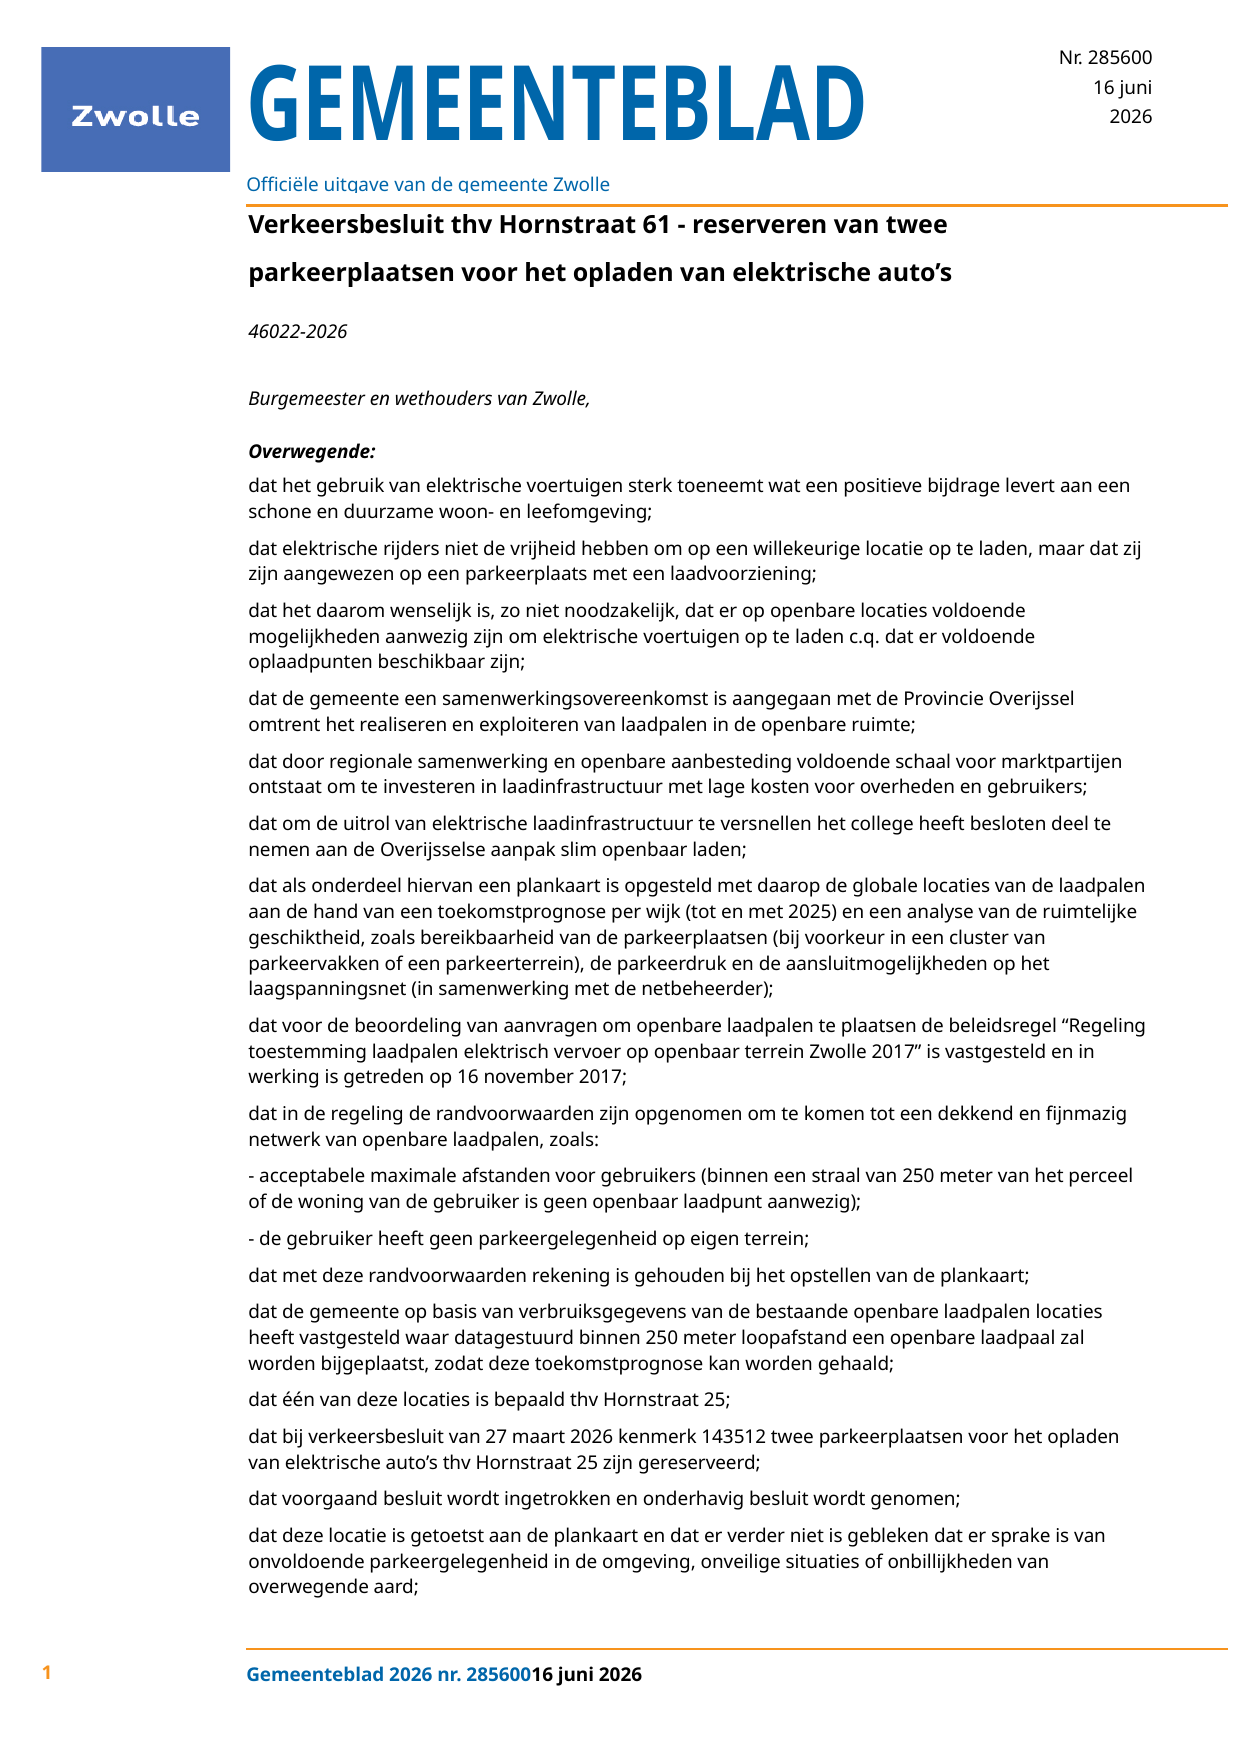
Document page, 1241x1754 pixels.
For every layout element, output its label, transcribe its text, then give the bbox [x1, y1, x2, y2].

text dat voorgaand besluit wordt ingetrokken en onderhavig besluit wordt genomen; [248, 1486, 1152, 1511]
text dat één van deze locaties is bepaald thv Hornstraat 25; [248, 1387, 1152, 1412]
text dat elektrische rijders niet de vrijheid hebben om op een willekeurige locatie op te laden, maar dat zij zijn aangewezen op een parkeerplaats met een laadvoorziening; [248, 535, 1152, 586]
text dat bij verkeersbesluit van 27 maart 2026 kenmerk 143512 twee parkeerplaatsen voor het opladen van elektrische auto’s thv Hornstraat 25 zijn gereserveerd; [248, 1423, 1152, 1475]
text dat de gemeente een samenwerkingsovereenkomst is aangegaan met de Provincie Overijssel omtrent het realiseren en exploiteren van laadpalen in de openbare ruimte; [248, 685, 1152, 737]
text Burgemeester en wethouders van Zwolle, [248, 386, 1152, 411]
text dat de gemeente op basis van verbruiksgegevens van de bestaande openbare laadpalen locaties heeft vastgesteld waar datagestuurd binnen 250 meter loopafstand een openbare laadpaal zal worden bijgeplaatst, zodat deze toekomstprognose kan worden gehaald; [248, 1298, 1152, 1376]
text dat deze locatie is getoetst aan de plankaart en dat er verder niet is gebleken dat er sprake is van onvoldoende parkeergelegenheid in de omgeving, onveilige situaties of onbillijkheden van overwegende aard; [248, 1522, 1152, 1599]
text dat om de uitrol van elektrische laadinfrastructuur te versnellen het college heeft besloten deel te nemen aan de Overijsselse aanpak slim openbaar laden; [248, 810, 1152, 862]
text dat door regionale samenwerking en openbare aanbesteding voldoende schaal voor marktpartijen ontstaat om te investeren in laadinfrastructuur met lage kosten voor overheden en gebruikers; [248, 748, 1152, 799]
text dat als onderdeel hiervan een plankaart is opgesteld met daarop de globale locaties van de laadpalen aan de hand van een toekomstprognose per wijk (tot en met 2025) en een analyse van de ruimtelijke geschiktheid, zoals bereikbaarheid van de parkeerplaatsen (bij voorkeur in een cluster van parkeervakken of een parkeerterrein), de parkeerdruk en de aansluitmogelijkheden op het laagspanningsnet (in samenwerking met de netbeheerder); [248, 873, 1152, 1001]
text dat het daarom wenselijk is, zo niet noodzakelijk, dat er op openbare locaties voldoende mogelijkheden aanwezig zijn om elektrische voertuigen op te laden c.q. dat er voldoende oplaadpunten beschikbaar zijn; [248, 597, 1152, 674]
text Overwegende: [248, 438, 1152, 464]
text 46022-2026 [248, 318, 1152, 344]
text dat met deze randvoorwaarden rekening is gehouden bij het opstellen van de plankaart; [248, 1262, 1152, 1287]
picture [41, 47, 231, 172]
text - acceptabele maximale afstanden voor gebruikers (binnen een straal van 250 meter van het perceel of de woning van de gebruiker is geen openbaar laadpunt aanwezig); [248, 1163, 1152, 1214]
text dat in de regeling de randvoorwaarden zijn opgenomen om te komen tot een dekkend en fijnmazig netwerk van openbare laadpalen, zoals: [248, 1100, 1152, 1152]
text dat het gebruik van elektrische voertuigen sterk toeneemt wat een positieve bijdrage levert aan een schone en duurzame woon- en leefomgeving; [248, 472, 1152, 524]
text dat voor de beoordeling van aanvragen om openbare laadpalen te plaatsen de beleidsregel “Regeling toestemming laadpalen elektrisch vervoer op openbaar terrein Zwolle 2017” is vastgesteld en in werking is getreden op 16 november 2017; [248, 1012, 1152, 1089]
text Verkeersbesluit thv Hornstraat 61 - reserveren van twee parkeerplaatsen voor het opladen van elektrische auto’s [248, 207, 1152, 288]
text - de gebruiker heeft geen parkeergelegenheid op eigen terrein; [248, 1225, 1152, 1251]
